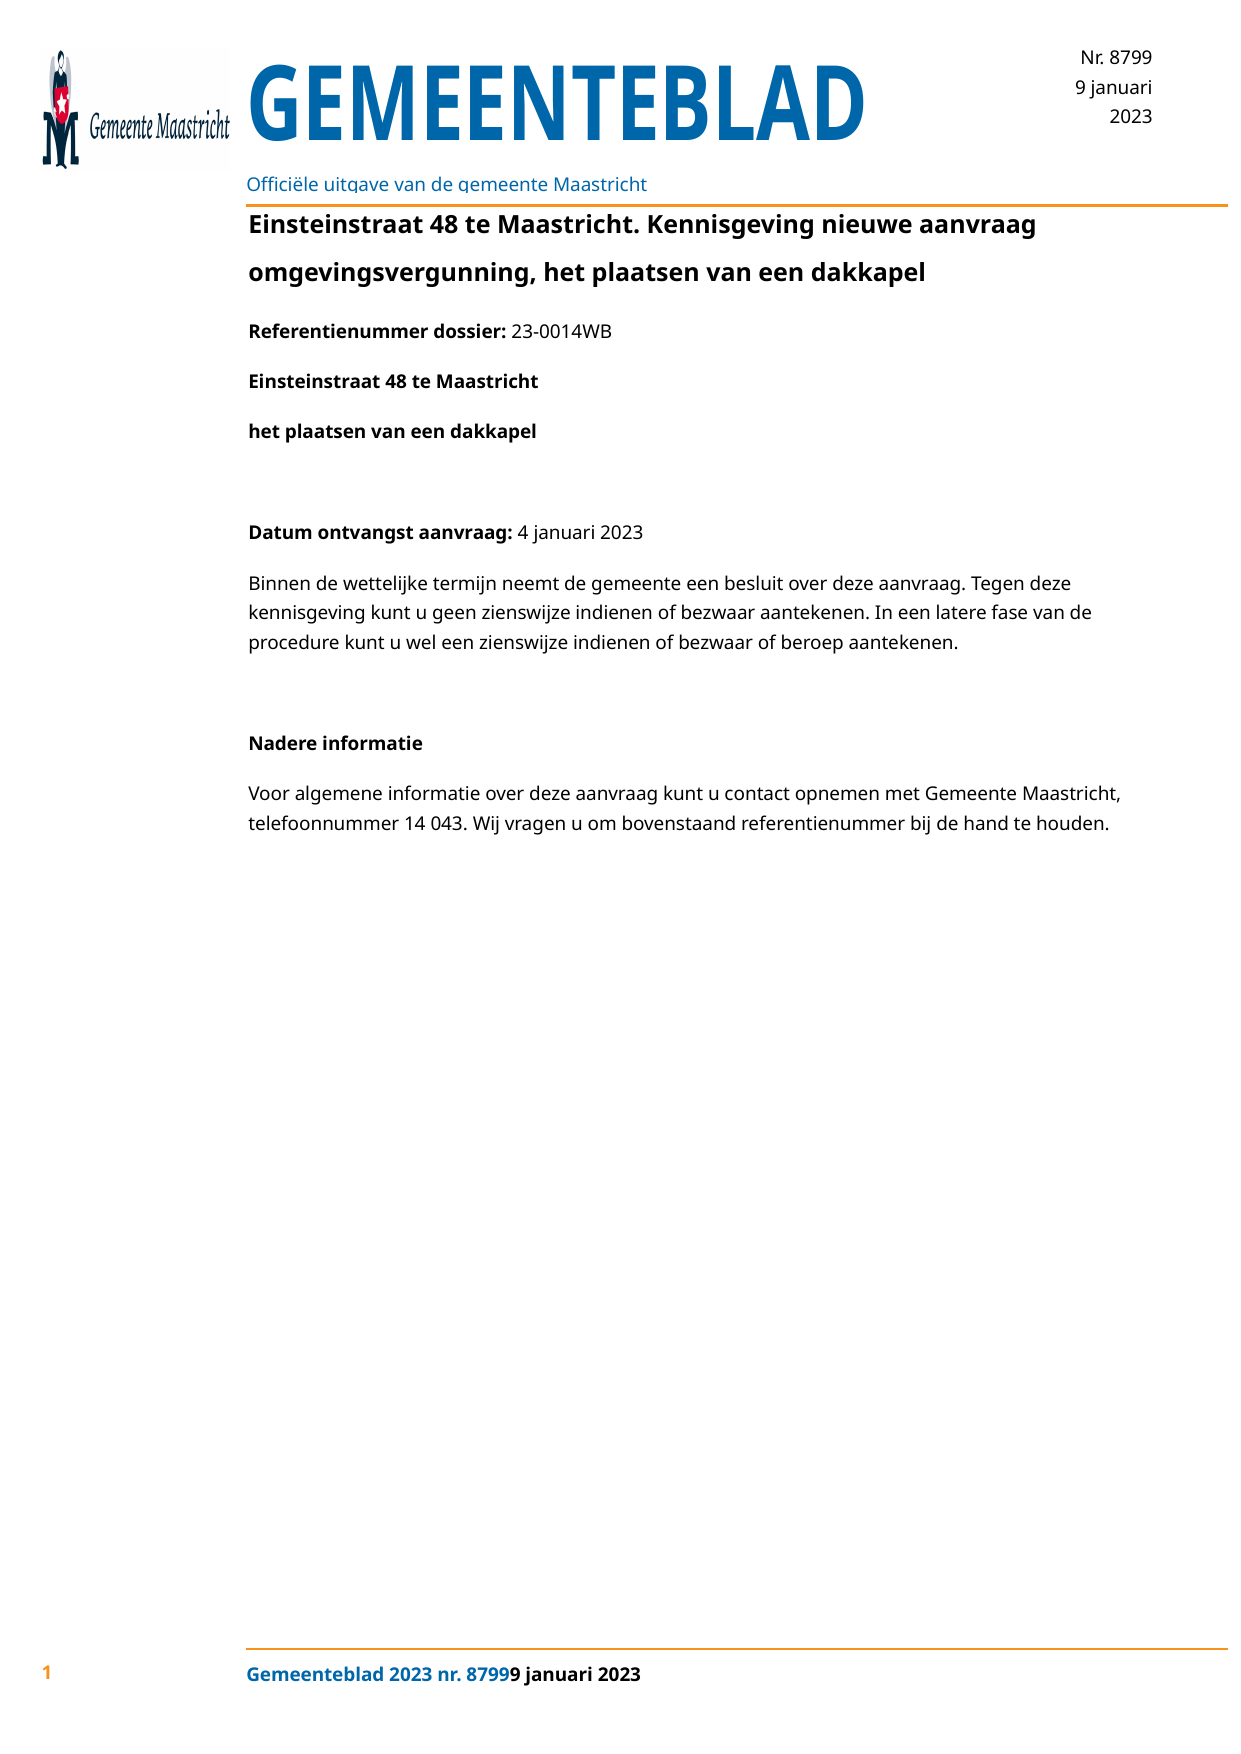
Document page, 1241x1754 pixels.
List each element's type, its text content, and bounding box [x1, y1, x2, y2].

text Einsteinstraat 48 te Maastricht. Kennisgeving nieuwe aanvraag omgevingsvergunning, het plaatsen van een dakkapel [248, 207, 1152, 288]
text Voor algemene informatie over deze aanvraag kunt u contact opnemen met Gemeente Maastricht, telefoonnummer 14 043. Wij vragen u om bovenstaand referentienummer bij de hand te houden. [248, 780, 1152, 836]
text Einsteinstraat 48 te Maastricht [248, 368, 1152, 394]
text het plaatsen van een dakkapel [248, 419, 1152, 444]
text Binnen de wettelijke termijn neemt de gemeente een besluit over deze aanvraag. Tegen deze kennisgeving kunt u geen zienswijze indienen of bezwaar aantekenen. In een latere fase van de procedure kunt u wel een zienswijze indienen of bezwaar of beroep aantekenen. [248, 570, 1152, 655]
text Referentienummer dossier: 23-0014WB [248, 318, 1152, 344]
picture [41, 47, 231, 172]
text Datum ontvangst aanvraag: 4 januari 2023 [248, 519, 1152, 545]
text Nadere informatie [248, 730, 1152, 756]
